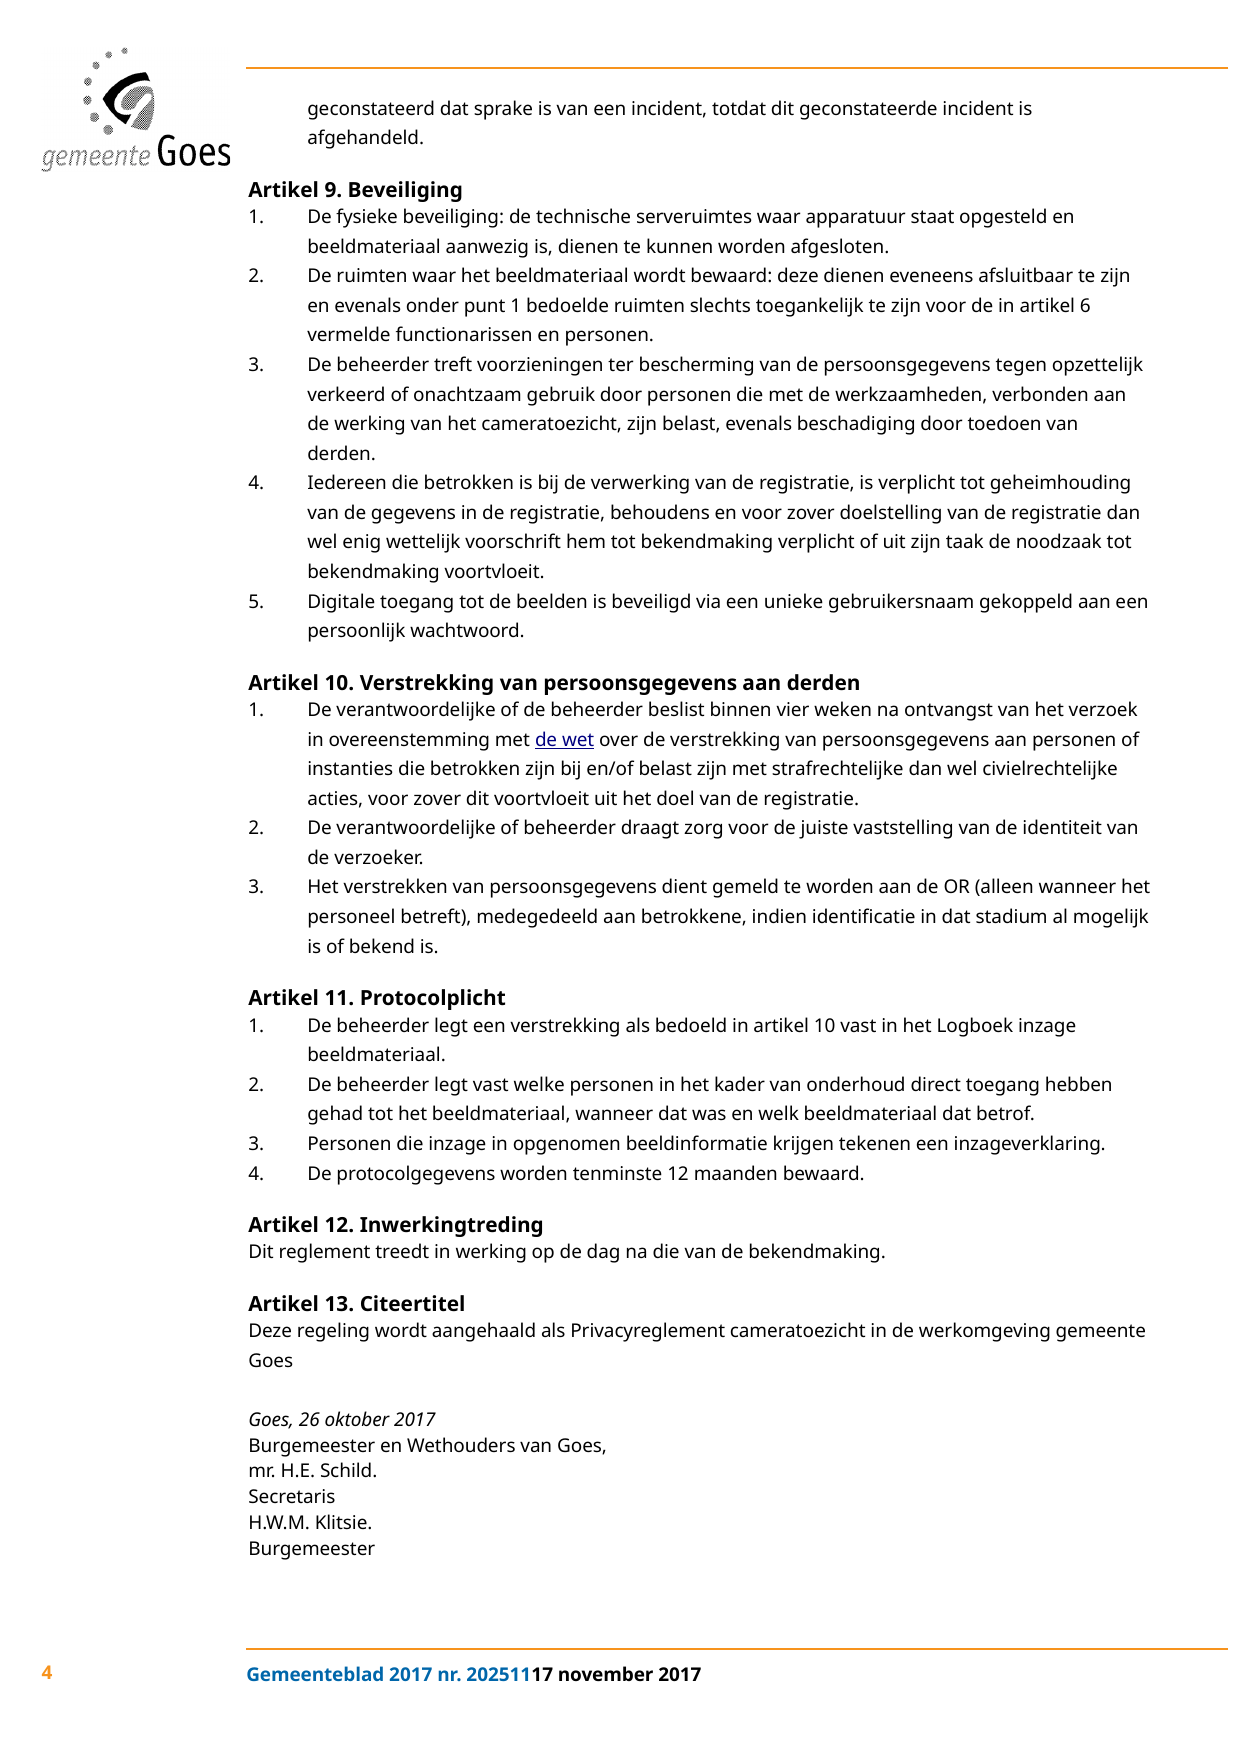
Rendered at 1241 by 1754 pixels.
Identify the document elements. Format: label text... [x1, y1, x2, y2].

list De verantwoordelijke of de beheerder beslist binnen vier weken na ontvangst van het verzoek in overeenstemming met de wet over de verstrekking van persoonsgegevens aan personen of instanties die betrokken zijn bij en/of belast zijn met strafrechtelijke dan wel civielrechtelijke acties, voor zover dit voortvloeit uit het doel van de registratie. [248, 696, 1152, 811]
text Artikel 9. Beveiliging [248, 175, 1152, 203]
text Burgemeester en Wethouders van Goes, [248, 1432, 1152, 1458]
text H.W.M. Klitsie. [248, 1509, 1152, 1535]
text mr. H.E. Schild. [248, 1458, 1152, 1483]
list Het verstrekken van persoonsgegevens dient gemeld te worden aan de OR (alleen wanneer het personeel betreft), medegedeeld aan betrokkene, indien identificatie in dat stadium al mogelijk is of bekend is. [248, 874, 1152, 959]
text Artikel 12. Inwerkingtreding [248, 1210, 1152, 1238]
list geconstateerd dat sprake is van een incident, totdat dit geconstateerde incident is afgehandeld. [248, 95, 1152, 150]
list De ruimten waar het beeldmateriaal wordt bewaard: deze dienen eveneens afsluitbaar te zijn en evenals onder punt 1 bedoelde ruimten slechts toegankelijk te zijn voor de in artikel 6 vermelde functionarissen en personen. [248, 262, 1152, 347]
picture [41, 47, 231, 172]
text Dit reglement treedt in werking op de dag na die van de bekendmaking. [248, 1238, 1152, 1264]
text Goes, 26 oktober 2017 [248, 1406, 1152, 1432]
list De beheerder treft voorzieningen ter bescherming van de persoonsgegevens tegen opzettelijk verkeerd of onachtzaam gebruik door personen die met de werkzaamheden, verbonden aan de werking van het cameratoezicht, zijn belast, evenals beschadiging door toedoen van derden. [248, 351, 1152, 466]
text Artikel 13. Citeertitel [248, 1289, 1152, 1317]
text Burgemeester [248, 1535, 1152, 1561]
list De verantwoordelijke of beheerder draagt zorg voor de juiste vaststelling van de identiteit van de verzoeker. [248, 814, 1152, 870]
text Deze regeling wordt aangehaald als Privacyreglement cameratoezicht in de werkomgeving gemeente Goes [248, 1317, 1152, 1373]
text Secretaris [248, 1483, 1152, 1509]
list De beheerder legt een verstrekking als bedoeld in artikel 10 vast in het Logboek inzage beeldmateriaal. [248, 1012, 1152, 1067]
list Personen die inzage in opgenomen beeldinformatie krijgen tekenen een inzageverklaring. [248, 1130, 1152, 1156]
list De fysieke beveiliging: de technische serveruimtes waar apparatuur staat opgesteld en beeldmateriaal aanwezig is, dienen te kunnen worden afgesloten. [248, 203, 1152, 258]
list De beheerder legt vast welke personen in het kader van onderhoud direct toegang hebben gehad tot het beeldmateriaal, wanneer dat was en welk beeldmateriaal dat betrof. [248, 1071, 1152, 1126]
text Artikel 11. Protocolplicht [248, 983, 1152, 1012]
list Iedereen die betrokken is bij de verwerking van de registratie, is verplicht tot geheimhouding van de gegevens in de registratie, behoudens en voor zover doelstelling van de registratie dan wel enig wettelijk voorschrift hem tot bekendmaking verplicht of uit zijn taak de noodzaak tot bekendmaking voortvloeit. [248, 469, 1152, 584]
text Artikel 10. Verstrekking van persoonsgegevens aan derden [248, 668, 1152, 696]
list De protocolgegevens worden tenminste 12 maanden bewaard. [248, 1160, 1152, 1185]
list Digitale toegang tot de beelden is beveiligd via een unieke gebruikersnaam gekoppeld aan een persoonlijk wachtwoord. [248, 588, 1152, 643]
